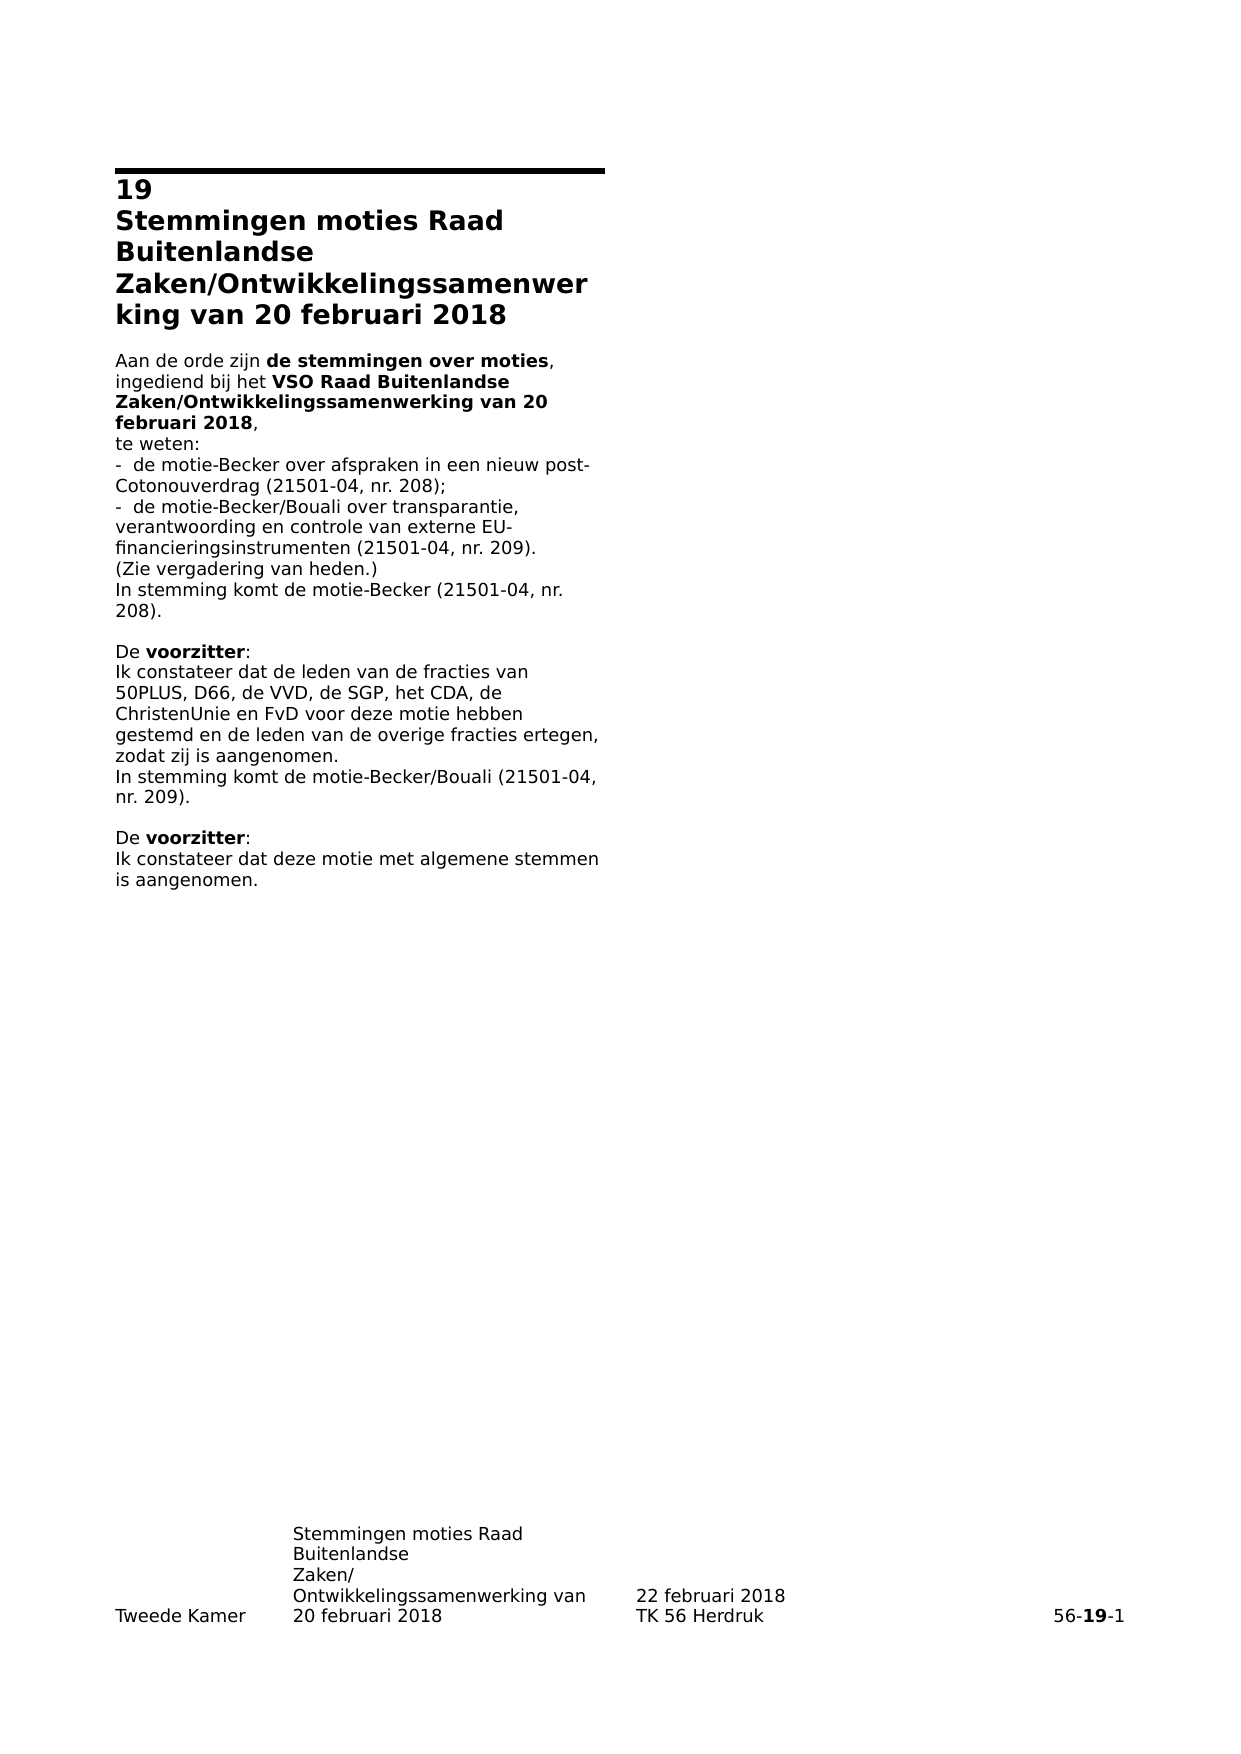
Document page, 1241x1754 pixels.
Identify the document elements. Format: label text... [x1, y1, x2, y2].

text (Zie vergadering van heden.) [115, 559, 605, 580]
text Aan de orde zijn de stemmingen over moties, ingediend bij het VSO Raad Buitenlandse Zaken/Ontwikkelingssamenwerking van 20 februari 2018, [115, 351, 605, 434]
text De voorzitter: [115, 828, 605, 849]
text Ik constateer dat deze motie met algemene stemmen is aangenomen. [115, 849, 605, 890]
text In stemming komt de motie-Becker/Bouali (21501-04, nr. 209). [115, 766, 605, 808]
text Ik constateer dat de leden van de fracties van 50PLUS, D66, de VVD, de SGP, het CDA, de ChristenUnie en FvD voor deze motie hebben gestemd en de leden van de overige fracties ertegen, zodat zij is aangenomen. [115, 662, 605, 766]
text In stemming komt de motie-Becker (21501-04, nr. 208). [115, 580, 605, 621]
text De voorzitter: [115, 641, 605, 662]
title 19 Stemmingen moties Raad Buitenlandse Zaken/Ontwikkelingssamenwerking van 20 februari 2018 [115, 174, 605, 331]
text te weten: [115, 434, 605, 455]
list de motie-Becker over afspraken in een nieuw post-Cotonouverdrag (21501-04, nr. 208); [115, 455, 605, 496]
list de motie-Becker/Bouali over transparantie, verantwoording en controle van externe EU-financieringsinstrumenten (21501-04, nr. 209). [115, 496, 605, 559]
